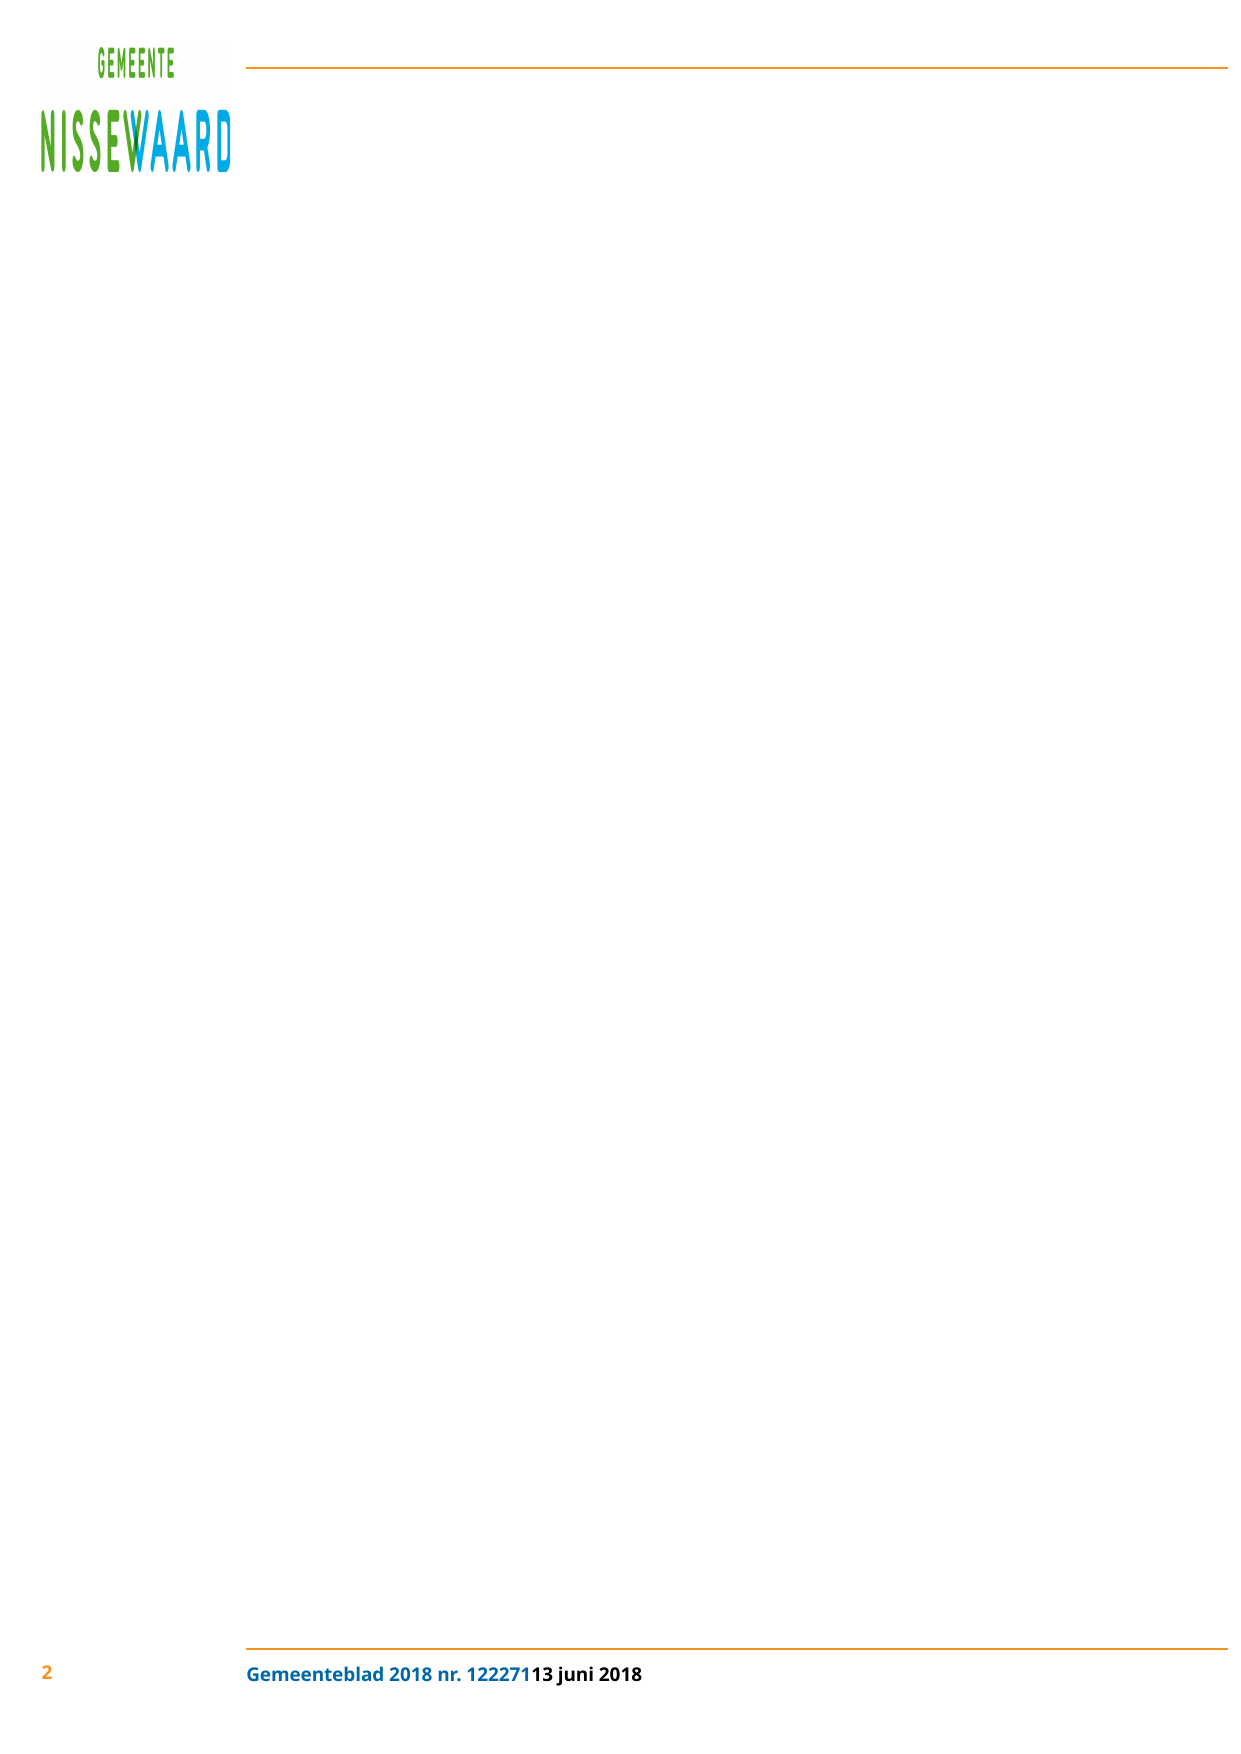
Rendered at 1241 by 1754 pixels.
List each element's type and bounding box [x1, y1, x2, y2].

picture [154, 157, 165, 172]
picture [222, 122, 227, 160]
picture [201, 122, 206, 138]
picture [200, 151, 206, 172]
picture [41, 47, 231, 172]
picture [176, 157, 187, 172]
